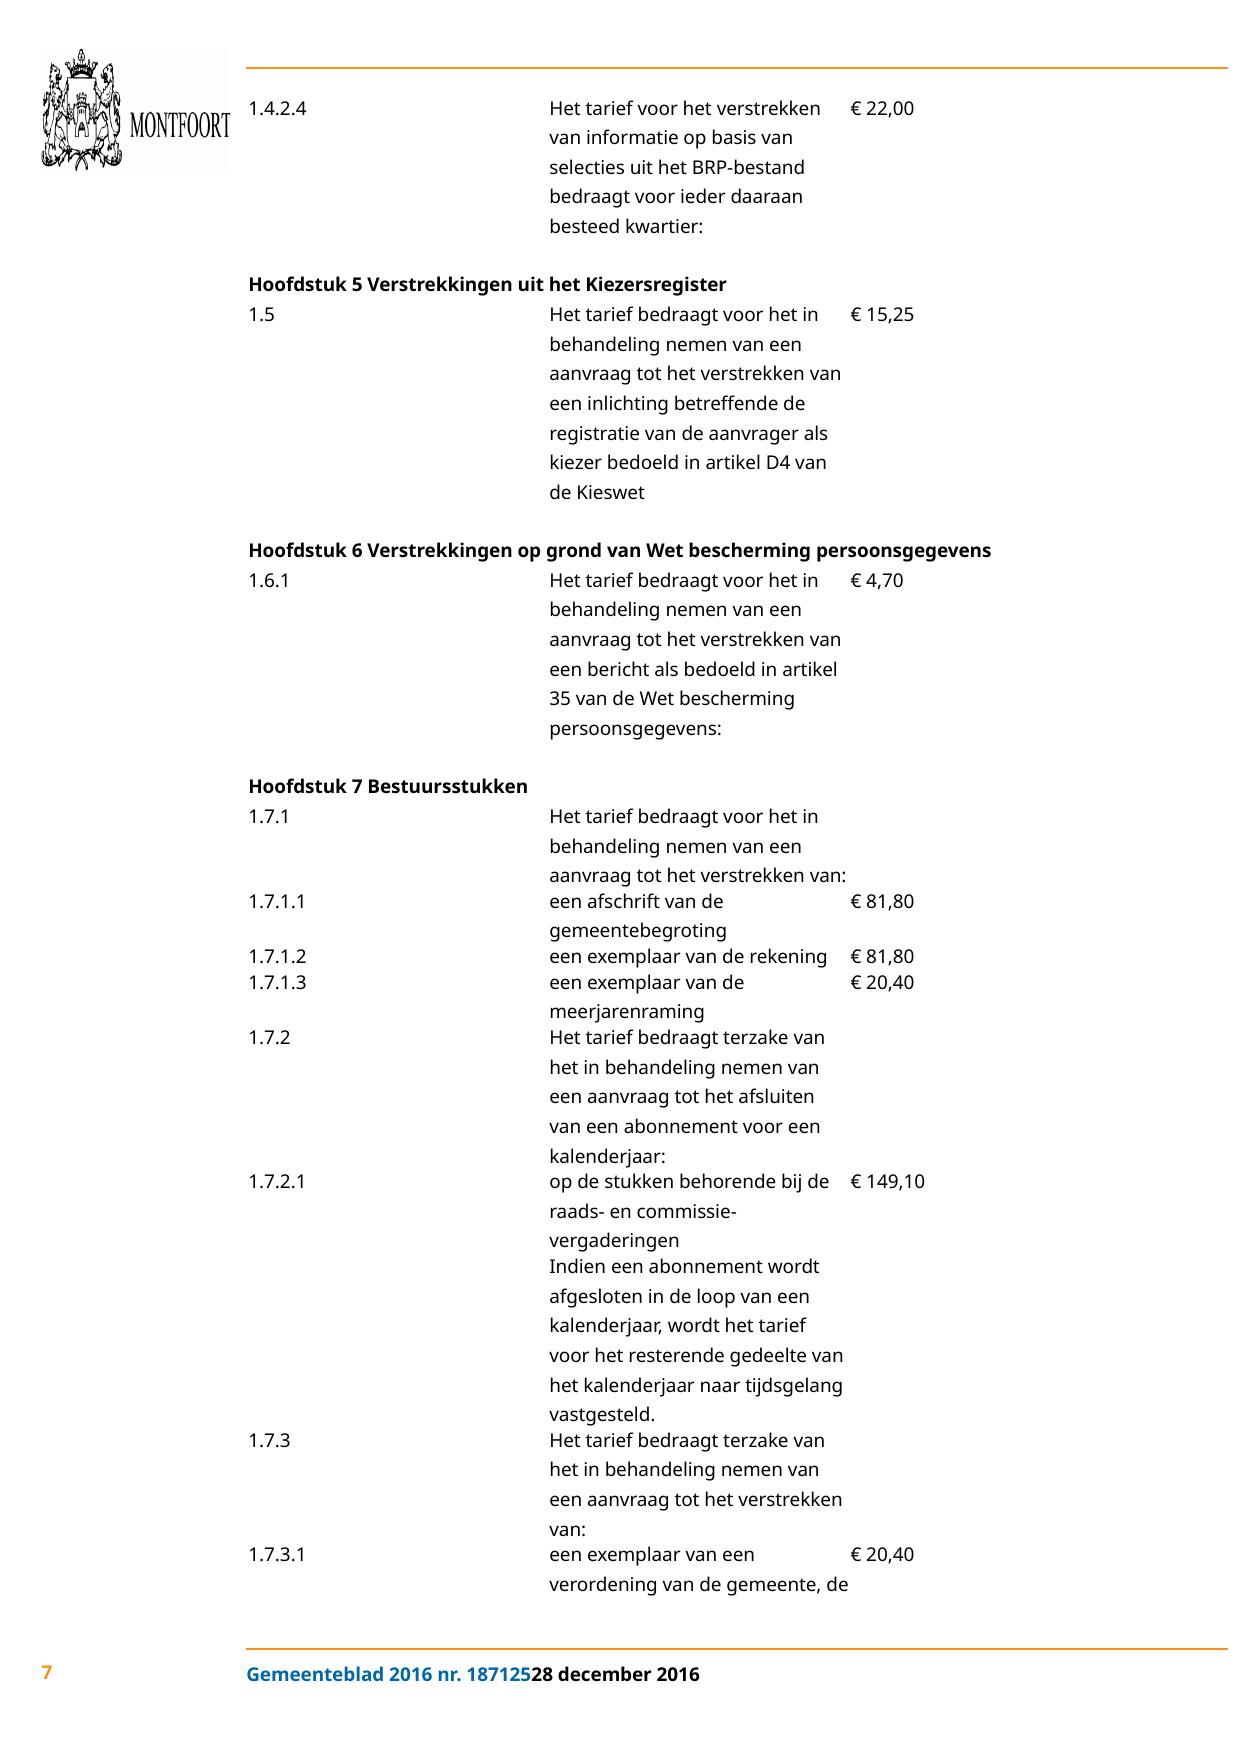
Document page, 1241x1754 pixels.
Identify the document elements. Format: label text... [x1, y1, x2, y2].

table_cell € 22,00 [850, 95, 1152, 239]
text Hoofdstuk 6 Verstrekkingen op grond van Wet bescherming persoonsgegevens [248, 537, 1152, 563]
table_cell € 20,40 [850, 969, 1152, 1024]
table_cell [850, 1025, 1152, 1168]
table_cell 1.7.3 [248, 1427, 549, 1542]
table_cell Het tarief voor het verstrekken van informatie op basis van selecties uit het BRP-bestand bedraagt voor ieder daaraan besteed kwartier: [549, 95, 850, 239]
table_header Het tarief bedraagt voor het in behandeling nemen van een aanvraag tot het verstrekken van: [549, 803, 850, 888]
table_cell een exemplaar van een verordening van de gemeente, de [549, 1542, 850, 1597]
table_cell een afschrift van de gemeentebegroting [549, 888, 850, 943]
table_header € 4,70 [850, 567, 1152, 741]
table_cell op de stukken behorende bij de raads- en commissie­vergaderingen [549, 1169, 850, 1253]
table_header 1.5 [248, 301, 549, 504]
table_cell Indien een abonnement wordt afgesloten in de loop van een kalenderjaar, wordt het tarief voor het resterende gedeelte van het kalenderjaar naar tijdsgelang vastgesteld. [549, 1254, 850, 1427]
table_cell [850, 1254, 1152, 1427]
table_cell € 81,80 [850, 888, 1152, 943]
table_header Het tarief bedraagt voor het in behandeling nemen van een aanvraag tot het verstrekken van een inlichting betreffende de registratie van de aanvrager als kiezer bedoeld in artikel D4 van de Kieswet [549, 301, 850, 504]
table_header € 15,25 [850, 301, 1152, 504]
table_cell 1.7.1.2 [248, 944, 549, 969]
table_cell [850, 1427, 1152, 1542]
table_cell 1.7.1.3 [248, 969, 549, 1024]
table_cell € 20,40 [850, 1542, 1152, 1597]
table_cell 1.7.2.1 [248, 1169, 549, 1253]
table_header 1.6.1 [248, 567, 549, 741]
text Hoofdstuk 7 Bestuursstukken [248, 773, 1152, 799]
table_cell 1.7.2 [248, 1025, 549, 1168]
table_cell [248, 1254, 549, 1427]
table_cell een exemplaar van de meerjarenraming [549, 969, 850, 1024]
table_cell € 81,80 [850, 944, 1152, 969]
table_cell Het tarief bedraagt terzake van het in behandeling nemen van een aanvraag tot het verstrekken van: [549, 1427, 850, 1542]
table_cell 1.4.2.4 [248, 95, 549, 239]
table_cell Het tarief bedraagt terzake van het in behandeling nemen van een aanvraag tot het afsluiten van een abonnement voor een kalenderjaar: [549, 1025, 850, 1168]
table_header 1.7.1 [248, 803, 549, 888]
table_header [850, 803, 1152, 888]
table_cell 1.7.1.1 [248, 888, 549, 943]
table_cell 1.7.3.1 [248, 1542, 549, 1597]
table_cell een exemplaar van de rekening [549, 944, 850, 969]
picture [41, 47, 231, 172]
table_header Het tarief bedraagt voor het in behandeling nemen van een aanvraag tot het verstrekken van een bericht als bedoeld in artikel 35 van de Wet bescherming persoonsgegevens: [549, 567, 850, 741]
text Hoofdstuk 5 Verstrekkingen uit het Kiezersregister [248, 272, 1152, 297]
table_cell € 149,10 [850, 1169, 1152, 1253]
